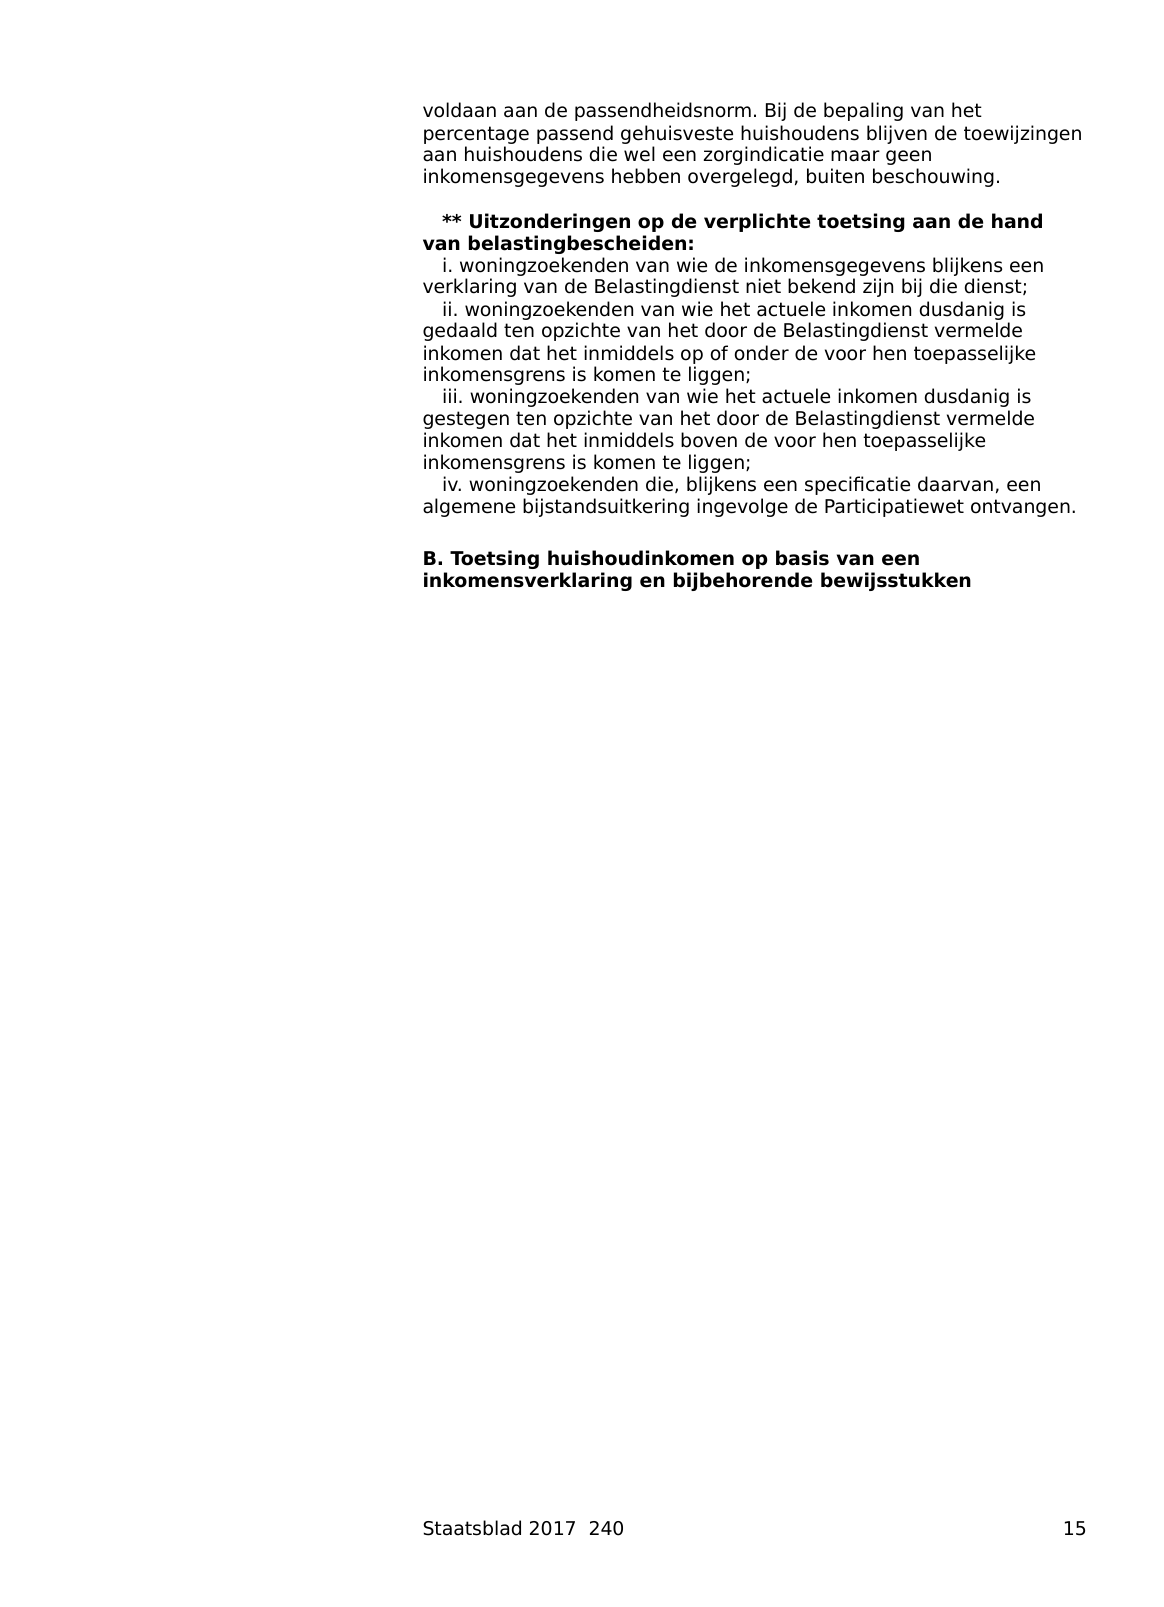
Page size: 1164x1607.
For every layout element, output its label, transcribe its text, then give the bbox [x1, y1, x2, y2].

text voldaan aan de passendheidsnorm. Bij de bepaling van het percentage passend gehuisveste huishoudens blijven de toewijzingen aan huishoudens die wel een zorgindicatie maar geen inkomensgegevens hebben overgelegd, buiten beschouwing. [422, 100, 1087, 188]
text ** Uitzonderingen op de verplichte toetsing aan de hand van belastingbescheiden: [422, 211, 1087, 254]
text ii. woningzoekenden van wie het actuele inkomen dusdanig is gedaald ten opzichte van het door de Belastingdienst vermelde inkomen dat het inmiddels op of onder de voor hen toepasselijke inkomensgrens is komen te liggen; [422, 298, 1087, 386]
text iv. woningzoekenden die, blijkens een specificatie daarvan, een algemene bijstandsuitkering ingevolge de Participatiewet ontvangen. [422, 474, 1087, 518]
text iii. woningzoekenden van wie het actuele inkomen dusdanig is gestegen ten opzichte van het door de Belastingdienst vermelde inkomen dat het inmiddels boven de voor hen toepasselijke inkomensgrens is komen te liggen; [422, 386, 1087, 474]
subtitle B. Toetsing huishoudinkomen op basis van een inkomensverklaring en bijbehorende bewijsstukken [422, 548, 1087, 592]
text i. woningzoekenden van wie de inkomensgegevens blijkens een verklaring van de Belastingdienst niet bekend zijn bij die dienst; [422, 254, 1087, 298]
